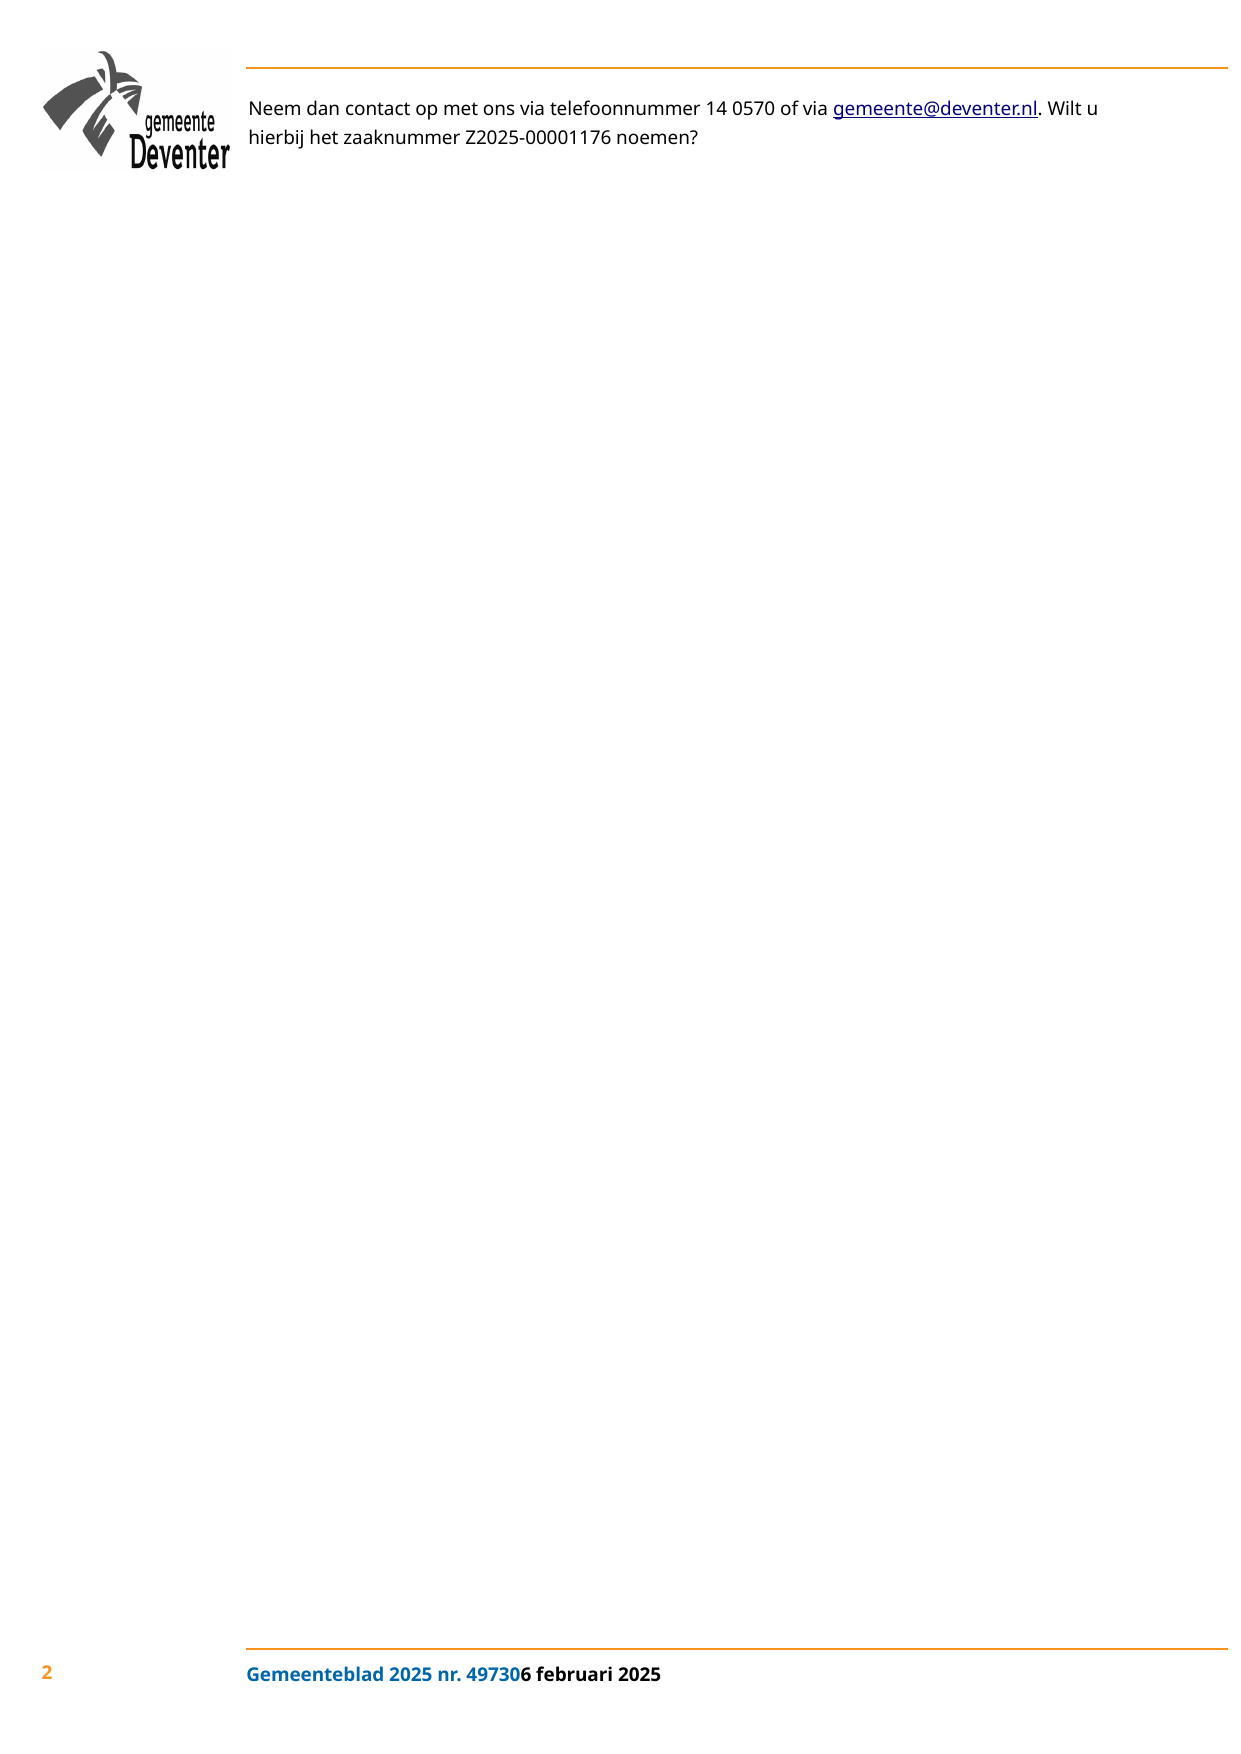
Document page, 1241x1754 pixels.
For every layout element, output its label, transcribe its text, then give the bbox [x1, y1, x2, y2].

picture [41, 47, 231, 172]
text Neem dan contact op met ons via telefoonnummer 14 0570 of via gemeente@deventer.nl. Wilt u hierbij het zaaknummer Z2025-00001176 noemen? [248, 95, 1152, 150]
